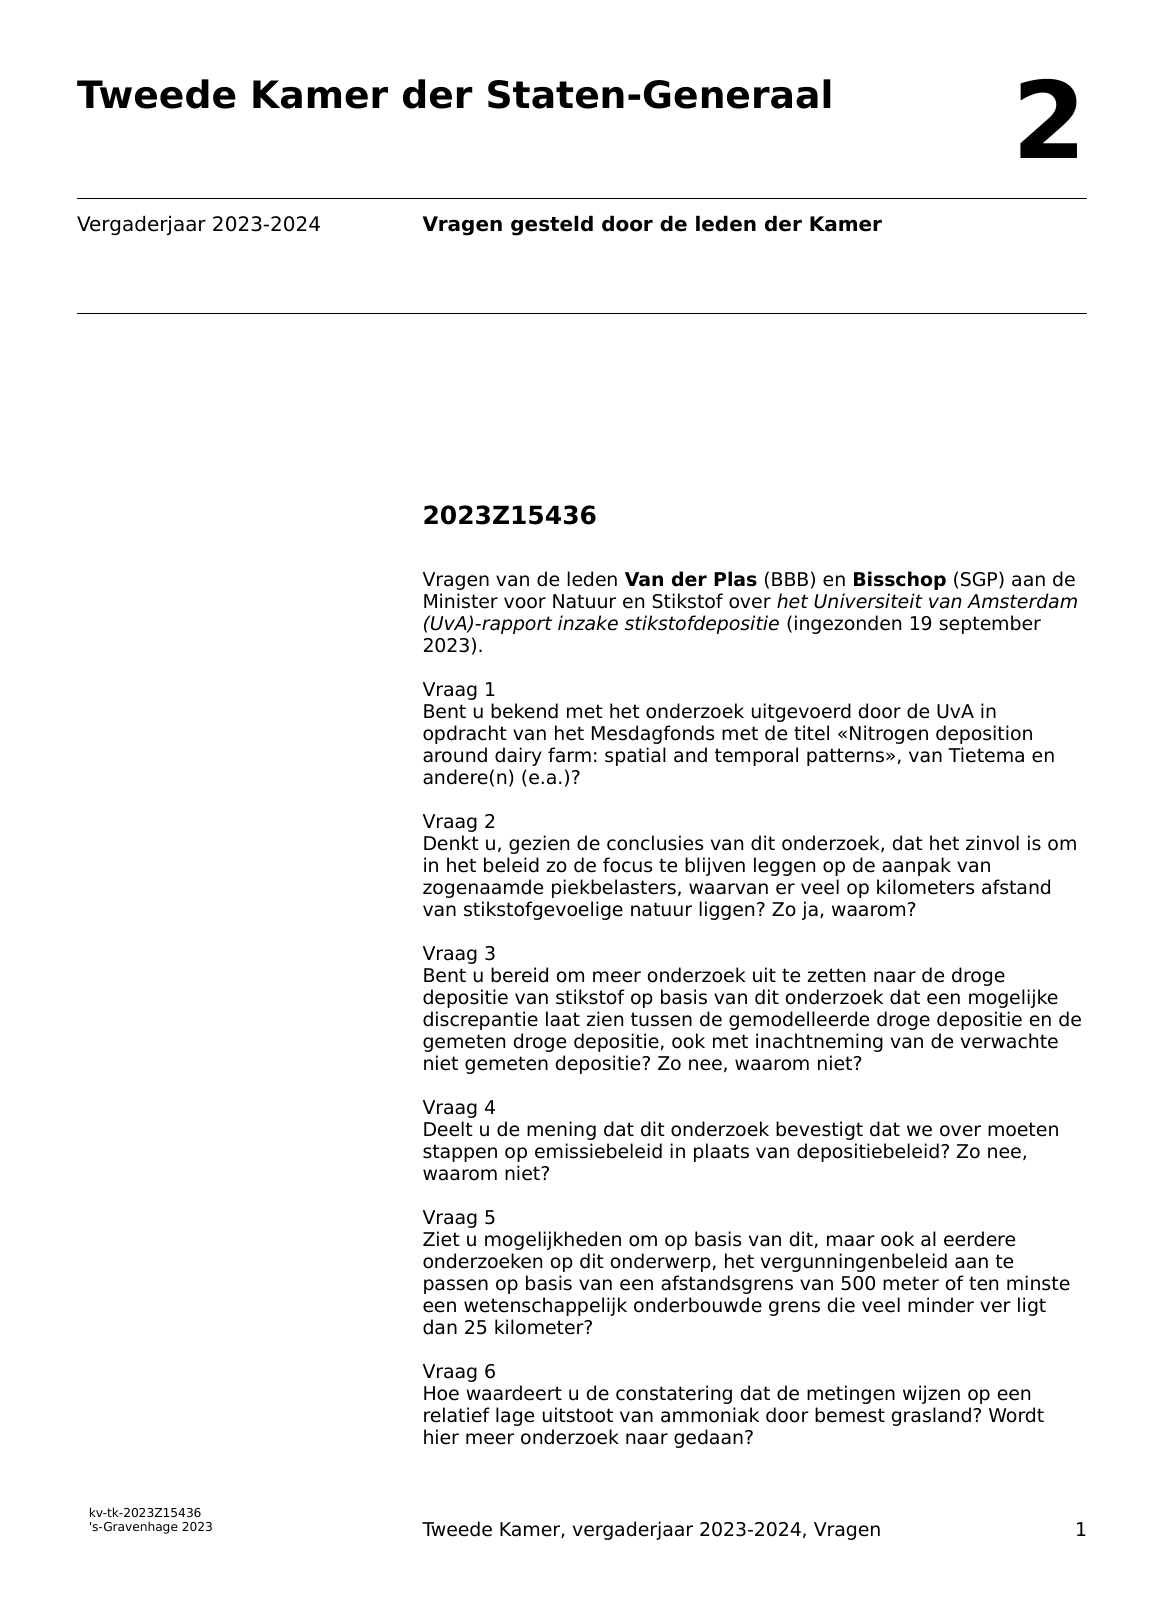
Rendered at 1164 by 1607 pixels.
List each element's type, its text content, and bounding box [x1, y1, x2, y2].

text Vraag 4 [422, 1097, 1087, 1119]
table_header 2 [886, 59, 1087, 198]
table_cell Vergaderjaar 2023-2024 [77, 199, 422, 313]
text Hoe waardeert u de constatering dat de metingen wijzen op een relatief lage uitstoot van ammoniak door bemest grasland? Wordt hier meer onderzoek naar gedaan? [422, 1383, 1087, 1449]
text Vragen van de leden Van der Plas (BBB) en Bisschop (SGP) aan de Minister voor Natuur en Stikstof over het Universiteit van Amsterdam (UvA)-rapport inzake stikstofdepositie (ingezonden 19 september 2023). [422, 569, 1087, 657]
text Bent u bereid om meer onderzoek uit te zetten naar de droge depositie van stikstof op basis van dit onderzoek dat een mogelijke discrepantie laat zien tussen de gemodelleerde droge depositie en de gemeten droge depositie, ook met inachtneming van de verwachte niet gemeten depositie? Zo nee, waarom niet? [422, 965, 1087, 1075]
text Ziet u mogelijkheden om op basis van dit, maar ook al eerdere onderzoeken op dit onderwerp, het vergunningenbeleid aan te passen op basis van een afstandsgrens van 500 meter of ten minste een wetenschappelijk onderbouwde grens die veel minder ver ligt dan 25 kilometer? [422, 1229, 1087, 1339]
text Vraag 1 [422, 679, 1087, 701]
text Vraag 6 [422, 1361, 1087, 1383]
text 's-Gravenhage 2023 [88, 1520, 323, 1534]
text Vraag 2 [422, 811, 1087, 833]
text 2023Z15436 [422, 501, 1087, 531]
table_cell Vragen gesteld door de leden der Kamer [422, 199, 1087, 313]
text Deelt u de mening dat dit onderzoek bevestigt dat we over moeten stappen op emissiebeleid in plaats van depositiebeleid? Zo nee, waarom niet? [422, 1119, 1087, 1185]
table_header Tweede Kamer der Staten-Generaal [77, 59, 886, 198]
text Bent u bekend met het onderzoek uitgevoerd door de UvA in opdracht van het Mesdagfonds met de titel «Nitrogen deposition around dairy farm: spatial and temporal patterns», van Tietema en andere(n) (e.a.)? [422, 701, 1087, 789]
text Denkt u, gezien de conclusies van dit onderzoek, dat het zinvol is om in het beleid zo de focus te blijven leggen op de aanpak van zogenaamde piekbelasters, waarvan er veel op kilometers afstand van stikstofgevoelige natuur liggen? Zo ja, waarom? [422, 833, 1087, 921]
text kv-tk-2023Z15436 [88, 1506, 323, 1520]
text Vraag 5 [422, 1207, 1087, 1229]
text Vraag 3 [422, 943, 1087, 965]
